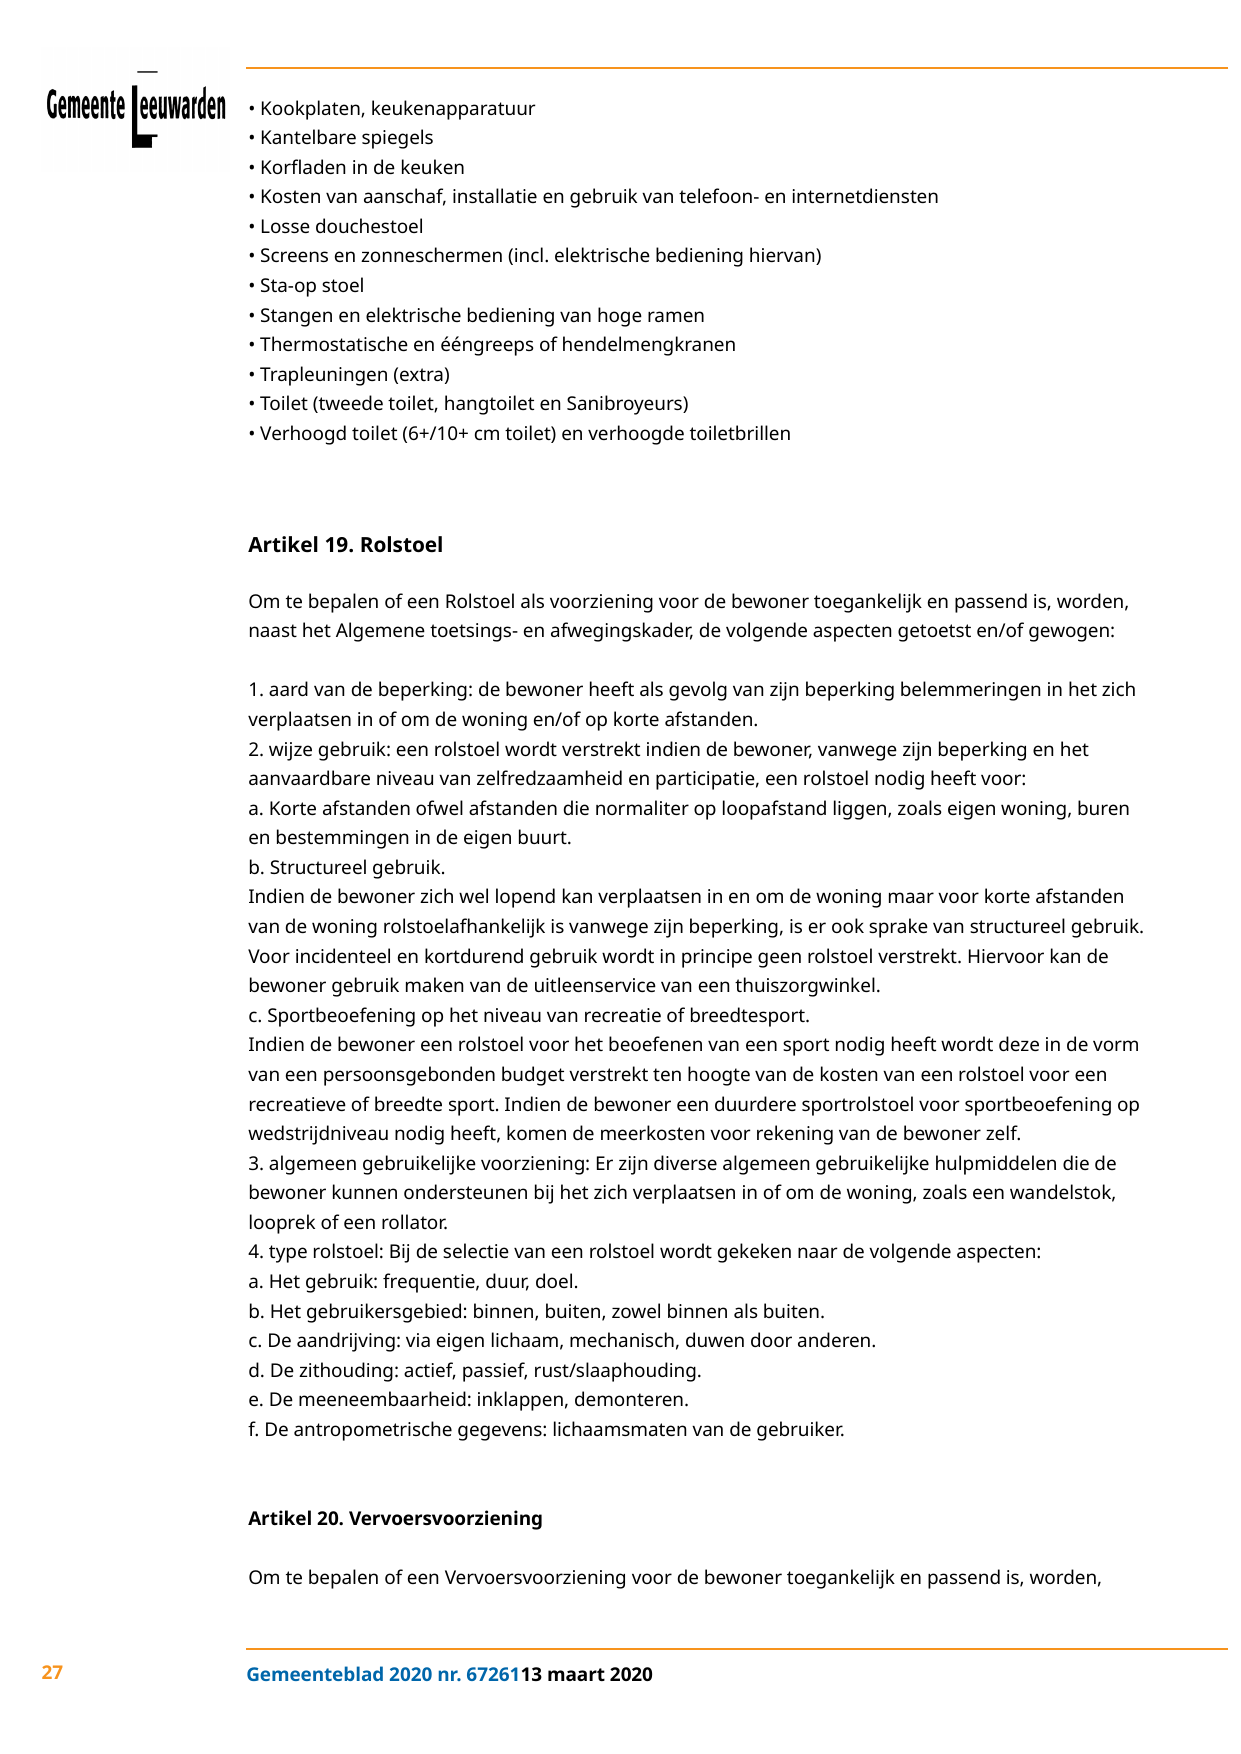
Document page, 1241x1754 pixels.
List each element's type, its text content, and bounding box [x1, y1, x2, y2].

text • Sta-op stoel [248, 272, 1152, 298]
text d. De zithouding: actief, passief, rust/slaaphouding. [248, 1357, 1152, 1383]
text Artikel 20. Vervoersvoorziening [248, 1505, 1152, 1531]
text • Kantelbare spiegels [248, 124, 1152, 150]
text Indien de bewoner zich wel lopend kan verplaatsen in en om de woning maar voor korte afstanden van de woning rolstoelafhankelijk is vanwege zijn beperking, is er ook sprake van structureel gebruik. [248, 884, 1152, 939]
text • Kosten van aanschaf, installatie en gebruik van telefoon- en internetdiensten [248, 183, 1152, 209]
text • Thermostatische en ééngreeps of hendelmengkranen [248, 331, 1152, 357]
text c. De aandrijving: via eigen lichaam, mechanisch, duwen door anderen. [248, 1327, 1152, 1353]
text 3. algemeen gebruikelijke voorziening: Er zijn diverse algemeen gebruikelijke hulpmiddelen die de bewoner kunnen ondersteunen bij het zich verplaatsen in of om de woning, zoals een wandelstok, looprek of een rollator. [248, 1150, 1152, 1235]
text 2. wijze gebruik: een rolstoel wordt verstrekt indien de bewoner, vanwege zijn beperking en het aanvaardbare niveau van zelfredzaamheid en participatie, een rolstoel nodig heeft voor: [248, 736, 1152, 791]
text • Toilet (tweede toilet, hangtoilet en Sanibroyeurs) [248, 391, 1152, 416]
text • Trapleuningen (extra) [248, 361, 1152, 387]
text a. Het gebruik: frequentie, duur, doel. [248, 1268, 1152, 1294]
text a. Korte afstanden ofwel afstanden die normaliter op loopafstand liggen, zoals eigen woning, buren en bestemmingen in de eigen buurt. [248, 795, 1152, 850]
text 4. type rolstoel: Bij de selectie van een rolstoel wordt gekeken naar de volgende aspecten: [248, 1239, 1152, 1264]
text Om te bepalen of een Vervoersvoorziening voor de bewoner toegankelijk en passend is, worden, [248, 1564, 1152, 1590]
text Om te bepalen of een Rolstoel als voorziening voor de bewoner toegankelijk en passend is, worden, naast het Algemene toetsings- en afwegingskader, de volgende aspecten getoetst en/of gewogen: [248, 588, 1152, 643]
picture [41, 47, 231, 172]
text • Losse douchestoel [248, 213, 1152, 239]
text b. Het gebruikersgebied: binnen, buiten, zowel binnen als buiten. [248, 1298, 1152, 1323]
text • Stangen en elektrische bediening van hoge ramen [248, 302, 1152, 328]
text 1. aard van de beperking: de bewoner heeft als gevolg van zijn beperking belemmeringen in het zich verplaatsen in of om de woning en/of op korte afstanden. [248, 677, 1152, 732]
text c. Sportbeoefening op het niveau van recreatie of breedtesport. [248, 1002, 1152, 1028]
text Artikel 19. Rolstoel [248, 530, 1152, 558]
text f. De antropometrische gegevens: lichaamsmaten van de gebruiker. [248, 1416, 1152, 1442]
text e. De meeneembaarheid: inklappen, demonteren. [248, 1387, 1152, 1412]
text • Kookplaten, keukenapparatuur [248, 95, 1152, 121]
text • Korfladen in de keuken [248, 154, 1152, 180]
text b. Structureel gebruik. [248, 854, 1152, 880]
text • Verhoogd toilet (6+/10+ cm toilet) en verhoogde toiletbrillen [248, 420, 1152, 446]
text Indien de bewoner een rolstoel voor het beoefenen van een sport nodig heeft wordt deze in de vorm van een persoonsgebonden budget verstrekt ten hoogte van de kosten van een rolstoel voor een recreatieve of breedte sport. Indien de bewoner een duurdere sportrolstoel voor sportbeoefening op wedstrijdniveau nodig heeft, komen de meerkosten voor rekening van de bewoner zelf. [248, 1032, 1152, 1146]
text • Screens en zonneschermen (incl. elektrische bediening hiervan) [248, 243, 1152, 268]
text Voor incidenteel en kortdurend gebruik wordt in principe geen rolstoel verstrekt. Hiervoor kan de bewoner gebruik maken van de uitleenservice van een thuiszorgwinkel. [248, 943, 1152, 998]
